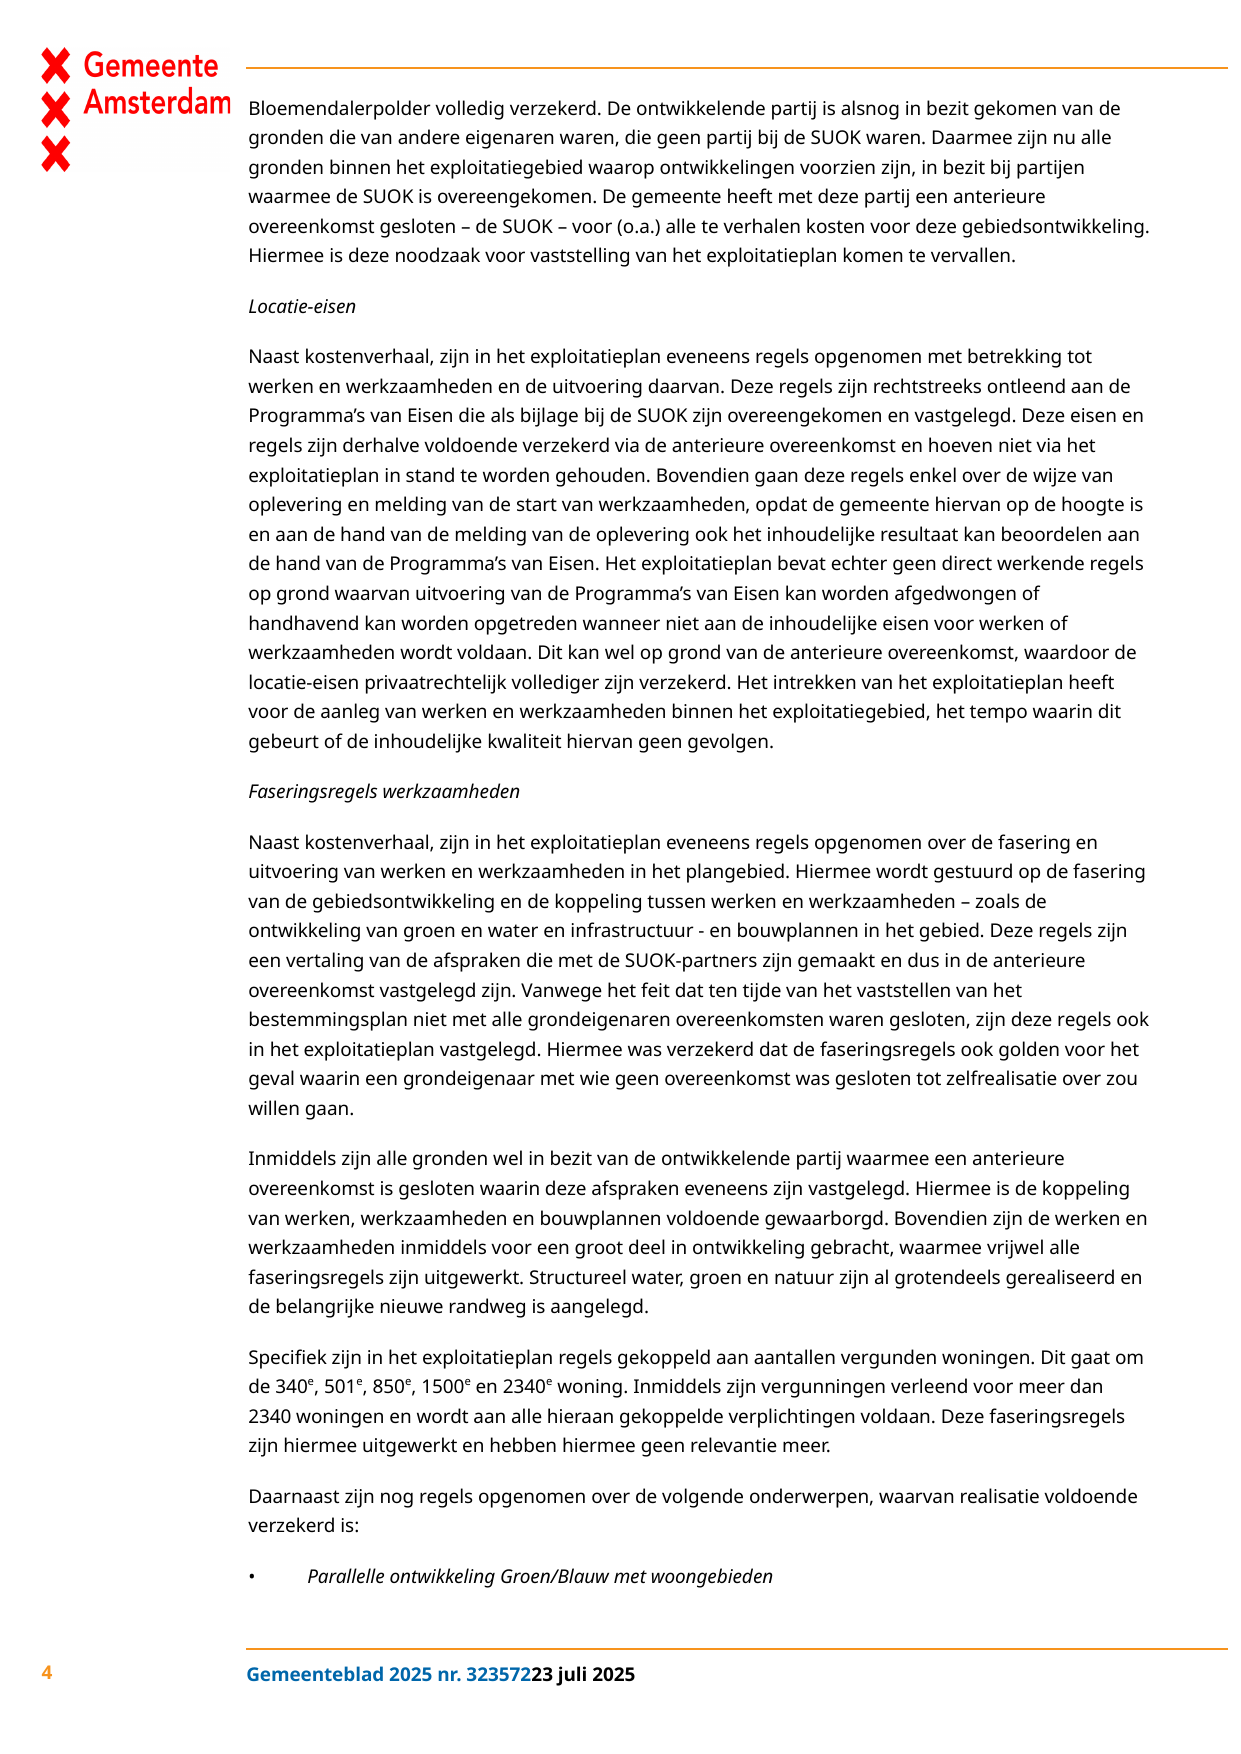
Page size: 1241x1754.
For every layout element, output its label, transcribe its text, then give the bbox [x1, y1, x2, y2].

list Parallelle ontwikkeling Groen/Blauw met woongebieden [248, 1563, 1152, 1589]
picture [41, 47, 231, 172]
text Daarnaast zijn nog regels opgenomen over de volgende onderwerpen, waarvan realisatie voldoende verzekerd is: [248, 1483, 1152, 1538]
text Faseringsregels werkzaamheden [248, 778, 1152, 804]
text Specifiek zijn in het exploitatieplan regels gekoppeld aan aantallen vergunden woningen. Dit gaat om de 340e, 501e, 850e, 1500e en 2340e woning. Inmiddels zijn vergunningen verleend voor meer dan 2340 woningen en wordt aan alle hieraan gekoppelde verplichtingen voldaan. Deze faseringsregels zijn hiermee uitgewerkt en hebben hiermee geen relevantie meer. [248, 1344, 1152, 1458]
text Bloemendalerpolder volledig verzekerd. De ontwikkelende partij is alsnog in bezit gekomen van de gronden die van andere eigenaren waren, die geen partij bij de SUOK waren. Daarmee zijn nu alle gronden binnen het exploitatiegebied waarop ontwikkelingen voorzien zijn, in bezit bij partijen waarmee de SUOK is overeengekomen. De gemeente heeft met deze partij een anterieure overeenkomst gesloten – de SUOK – voor (o.a.) alle te verhalen kosten voor deze gebiedsontwikkeling. Hiermee is deze noodzaak voor vaststelling van het exploitatieplan komen te vervallen. [248, 95, 1152, 268]
text Inmiddels zijn alle gronden wel in bezit van de ontwikkelende partij waarmee een anterieure overeenkomst is gesloten waarin deze afspraken eveneens zijn vastgelegd. Hiermee is de koppeling van werken, werkzaamheden en bouwplannen voldoende gewaarborgd. Bovendien zijn de werken en werkzaamheden inmiddels voor een groot deel in ontwikkeling gebracht, waarmee vrijwel alle faseringsregels zijn uitgewerkt. Structureel water, groen en natuur zijn al grotendeels gerealiseerd en de belangrijke nieuwe randweg is aangelegd. [248, 1146, 1152, 1319]
text Naast kostenverhaal, zijn in het exploitatieplan eveneens regels opgenomen met betrekking tot werken en werkzaamheden en de uitvoering daarvan. Deze regels zijn rechtstreeks ontleend aan de Programma’s van Eisen die als bijlage bij de SUOK zijn overeengekomen en vastgelegd. Deze eisen en regels zijn derhalve voldoende verzekerd via de anterieure overeenkomst en hoeven niet via het exploitatieplan in stand te worden gehouden. Bovendien gaan deze regels enkel over de wijze van oplevering en melding van de start van werkzaamheden, opdat de gemeente hiervan op de hoogte is en aan de hand van de melding van de oplevering ook het inhoudelijke resultaat kan beoordelen aan de hand van de Programma’s van Eisen. Het exploitatieplan bevat echter geen direct werkende regels op grond waarvan uitvoering van de Programma’s van Eisen kan worden afgedwongen of handhavend kan worden opgetreden wanneer niet aan de inhoudelijke eisen voor werken of werkzaamheden wordt voldaan. Dit kan wel op grond van de anterieure overeenkomst, waardoor de locatie-eisen privaatrechtelijk vollediger zijn verzekerd. Het intrekken van het exploitatieplan heeft voor de aanleg van werken en werkzaamheden binnen het exploitatiegebied, het tempo waarin dit gebeurt of de inhoudelijke kwaliteit hiervan geen gevolgen. [248, 343, 1152, 754]
text Locatie-eisen [248, 293, 1152, 319]
text Naast kostenverhaal, zijn in het exploitatieplan eveneens regels opgenomen over de fasering en uitvoering van werken en werkzaamheden in het plangebied. Hiermee wordt gestuurd op de fasering van de gebiedsontwikkeling en de koppeling tussen werken en werkzaamheden – zoals de ontwikkeling van groen en water en infrastructuur - en bouwplannen in het gebied. Deze regels zijn een vertaling van de afspraken die met de SUOK-partners zijn gemaakt en dus in de anterieure overeenkomst vastgelegd zijn. Vanwege het feit dat ten tijde van het vaststellen van het bestemmingsplan niet met alle grondeigenaren overeenkomsten waren gesloten, zijn deze regels ook in het exploitatieplan vastgelegd. Hiermee was verzekerd dat de faseringsregels ook golden voor het geval waarin een grondeigenaar met wie geen overeenkomst was gesloten tot zelfrealisatie over zou willen gaan. [248, 829, 1152, 1121]
